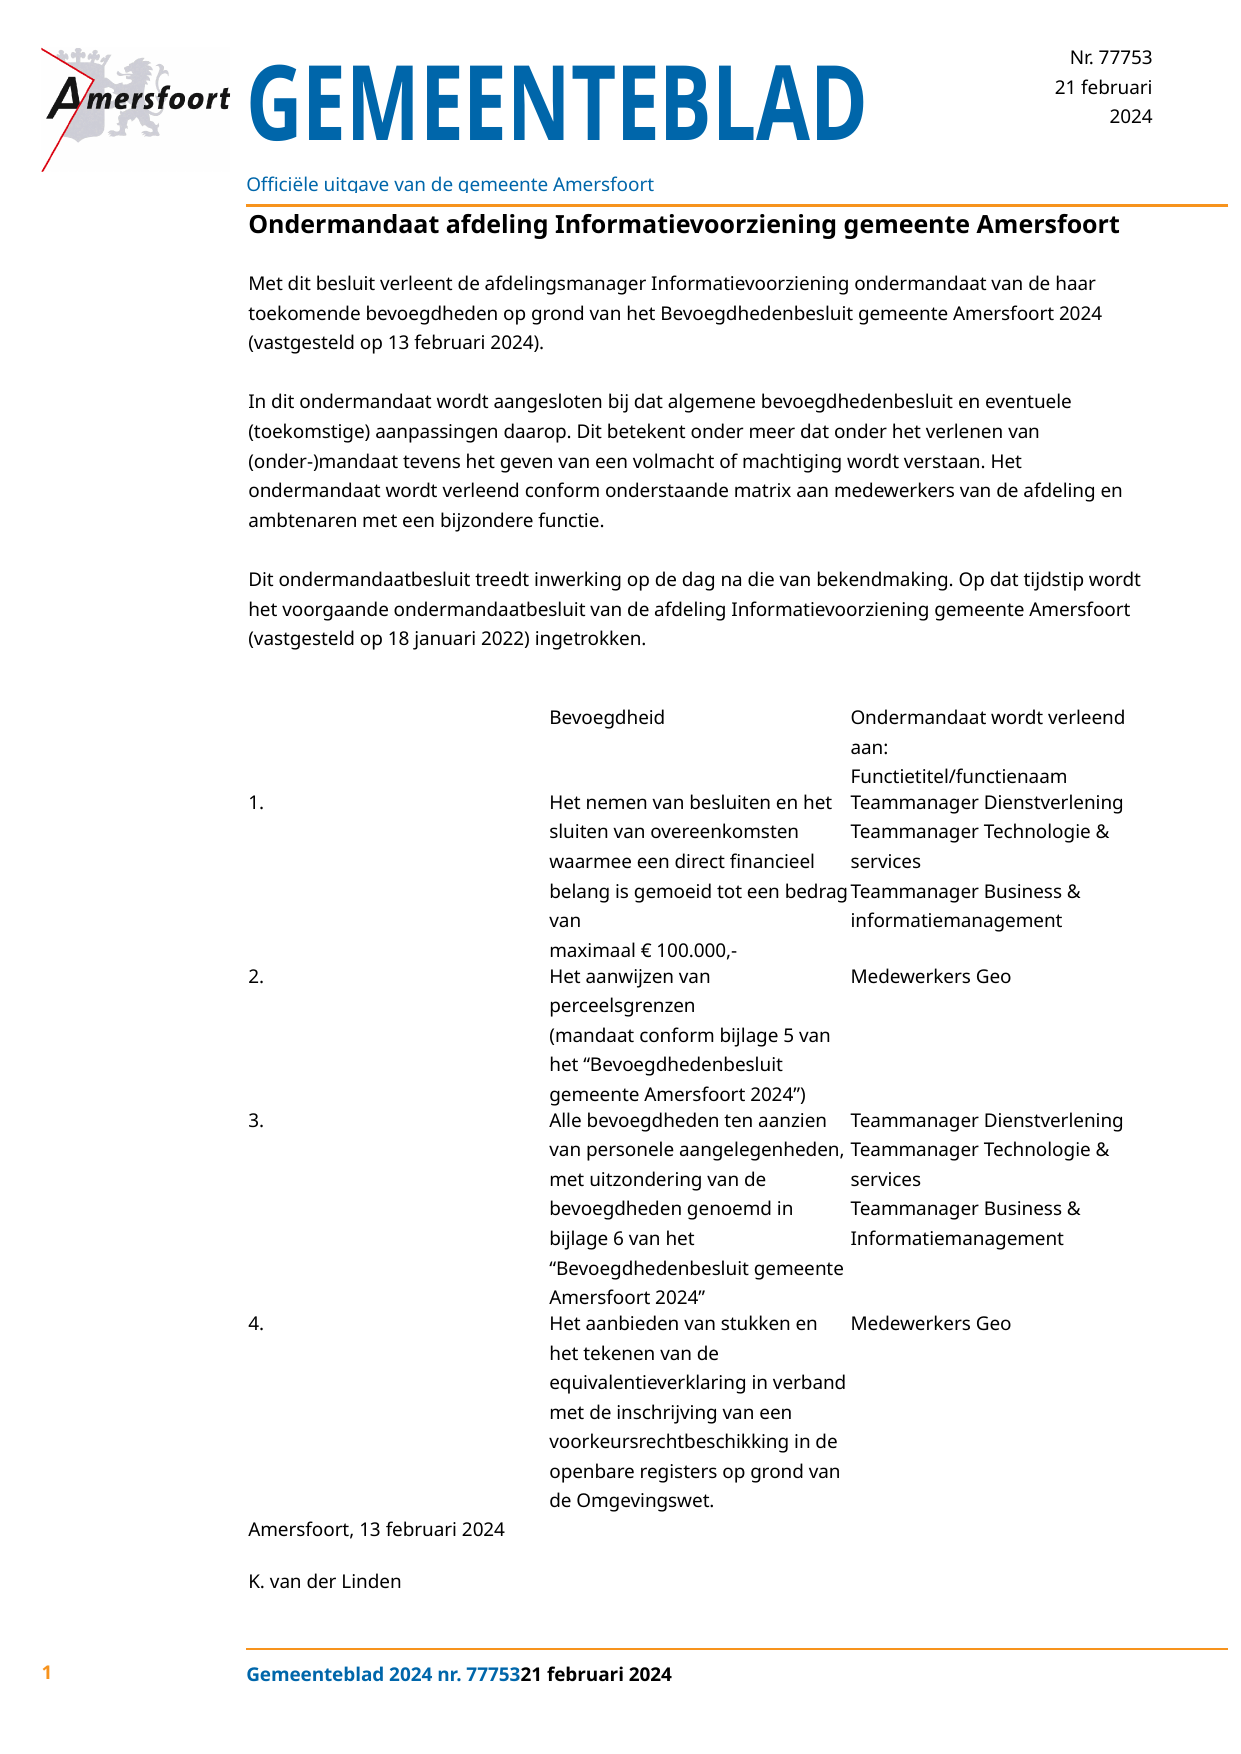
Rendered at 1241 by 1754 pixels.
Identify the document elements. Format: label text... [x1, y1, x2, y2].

table_cell Teammanager Dienstverlening Teammanager Technologie & services Teammanager Business & Informatiemanagement [850, 1107, 1152, 1310]
table_cell Het nemen van besluiten en het sluiten van overeenkomsten waarmee een direct financieel belang is gemoeid tot een bedrag van maximaal € 100.000,- [549, 789, 850, 963]
table_header Bevoegdheid [549, 704, 850, 789]
table_header [248, 704, 549, 789]
table_cell Medewerkers Geo [850, 963, 1152, 1107]
text Ondermandaat afdeling Informatievoorziening gemeente Amersfoort [248, 207, 1152, 241]
table_cell Teammanager Dienstverlening Teammanager Technologie & services Teammanager Business & informatiemanagement [850, 789, 1152, 963]
table_header Ondermandaat wordt verleend aan: Functietitel/functienaam [850, 704, 1152, 789]
table_cell [248, 1107, 549, 1310]
table_cell Het aanwijzen van perceelsgrenzen (mandaat conform bijlage 5 van het “Bevoegdhedenbesluit gemeente Amersfoort 2024”) [549, 963, 850, 1107]
text In dit ondermandaat wordt aangesloten bij dat algemene bevoegdhedenbesluit en eventuele (toekomstige) aanpassingen daarop. Dit betekent onder meer dat onder het verlenen van (onder-)mandaat tevens het geven van een volmacht of machtiging wordt verstaan. Het ondermandaat wordt verleend conform onderstaande matrix aan medewerkers van de afdeling en ambtenaren met een bijzondere functie. [248, 389, 1152, 533]
picture [41, 47, 231, 172]
table_cell Alle bevoegdheden ten aanzien van personele aangelegenheden, met uitzondering van de bevoegdheden genoemd in bijlage 6 van het “Bevoegdhedenbesluit gemeente Amersfoort 2024” [549, 1107, 850, 1310]
text K. van der Linden [248, 1568, 1152, 1594]
table_cell Het aanbieden van stukken en het tekenen van de equivalentieverklaring in verband met de inschrijving van een voorkeursrechtbeschikking in de openbare registers op grond van de Omgevingswet. [549, 1310, 850, 1513]
text Dit ondermandaatbesluit treedt inwerking op de dag na die van bekendmaking. Op dat tijdstip wordt het voorgaande ondermandaatbesluit van de afdeling Informatievoorziening gemeente Amersfoort (vastgesteld op 18 januari 2022) ingetrokken. [248, 566, 1152, 651]
table_cell [248, 1310, 549, 1513]
table_cell [248, 789, 549, 963]
text Amersfoort, 13 februari 2024 [248, 1517, 1152, 1542]
table_cell [248, 963, 549, 1107]
table_cell Medewerkers Geo [850, 1310, 1152, 1513]
text Met dit besluit verleent de afdelingsmanager Informatievoorziening ondermandaat van de haar toekomende bevoegdheden op grond van het Bevoegdhedenbesluit gemeente Amersfoort 2024 (vastgesteld op 13 februari 2024). [248, 270, 1152, 355]
